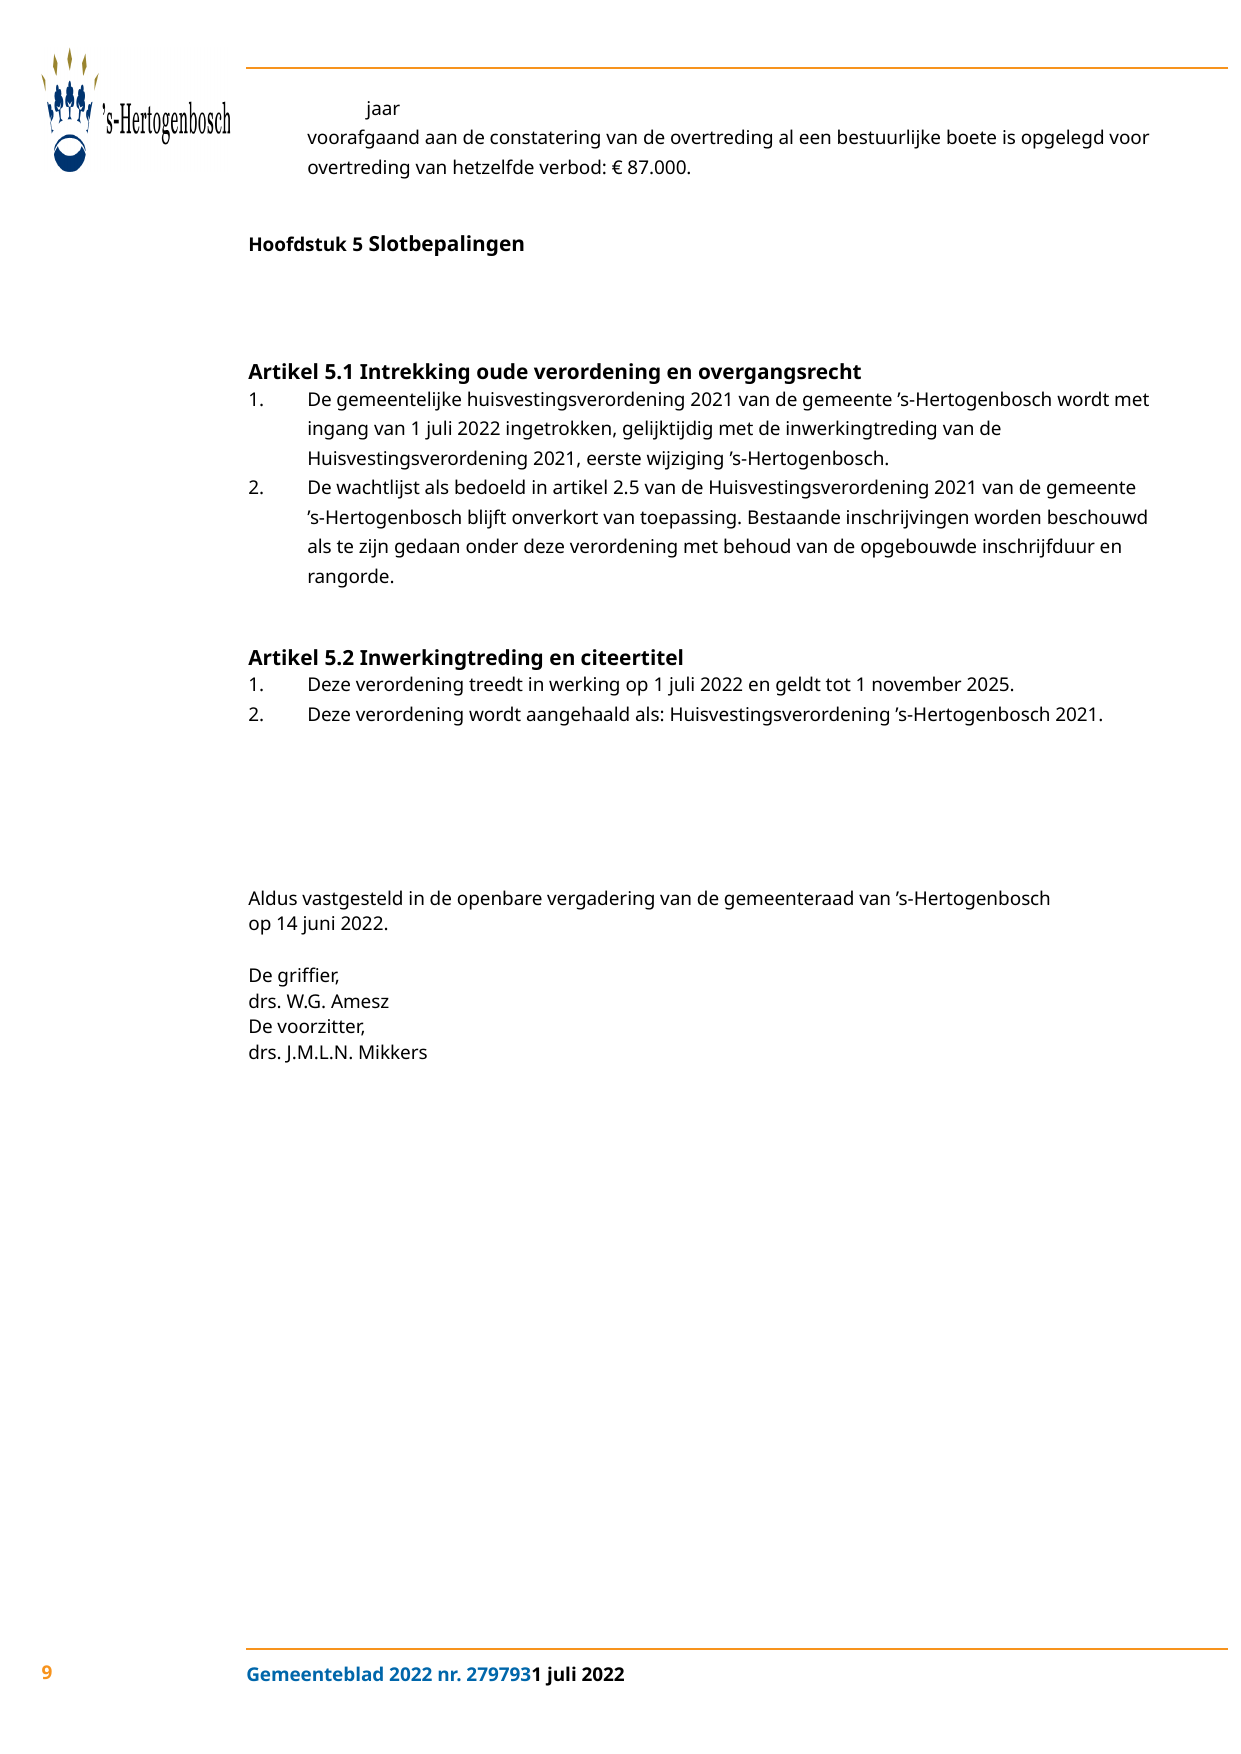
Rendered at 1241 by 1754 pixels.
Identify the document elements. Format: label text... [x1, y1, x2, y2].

text op 14 juni 2022. [248, 911, 1152, 936]
text Artikel 5.2 Inwerkingtreding en citeertitel [248, 643, 1152, 672]
list Deze verordening treedt in werking op 1 juli 2022 en geldt tot 1 november 2025. [248, 672, 1152, 697]
text De griffier, [248, 962, 1152, 988]
text Artikel 5.1 Intrekking oude verordening en overgangsrecht [248, 357, 1152, 386]
picture [41, 47, 231, 172]
text drs. W.G. Amesz [248, 988, 1152, 1013]
text drs. J.M.L.N. Mikkers [248, 1039, 1152, 1065]
list jaar [307, 95, 1152, 121]
text Aldus vastgesteld in de openbare vergadering van de gemeenteraad van ’s-Hertogenbosch [248, 885, 1152, 911]
list voorafgaand aan de constatering van de overtreding al een bestuurlijke boete is opgelegd voor overtreding van hetzelfde verbod: € 87.000. [248, 124, 1152, 180]
text Hoofdstuk 5 Slotbepalingen [248, 229, 1152, 258]
list De gemeentelijke huisvestingsverordening 2021 van de gemeente ’s-Hertogenbosch wordt met ingang van 1 juli 2022 ingetrokken, gelijktijdig met de inwerkingtreding van de Huisvestingsverordening 2021, eerste wijziging ’s-Hertogenbosch. [248, 386, 1152, 471]
text De voorzitter, [248, 1013, 1152, 1039]
list De wachtlijst als bedoeld in artikel 2.5 van de Huisvestingsverordening 2021 van de gemeente ’s-Hertogenbosch blijft onverkort van toepassing. Bestaande inschrijvingen worden beschouwd als te zijn gedaan onder deze verordening met behoud van de opgebouwde inschrijfduur en rangorde. [248, 474, 1152, 589]
list Deze verordening wordt aangehaald als: Huisvestingsverordening ’s-Hertogenbosch 2021. [248, 701, 1152, 727]
